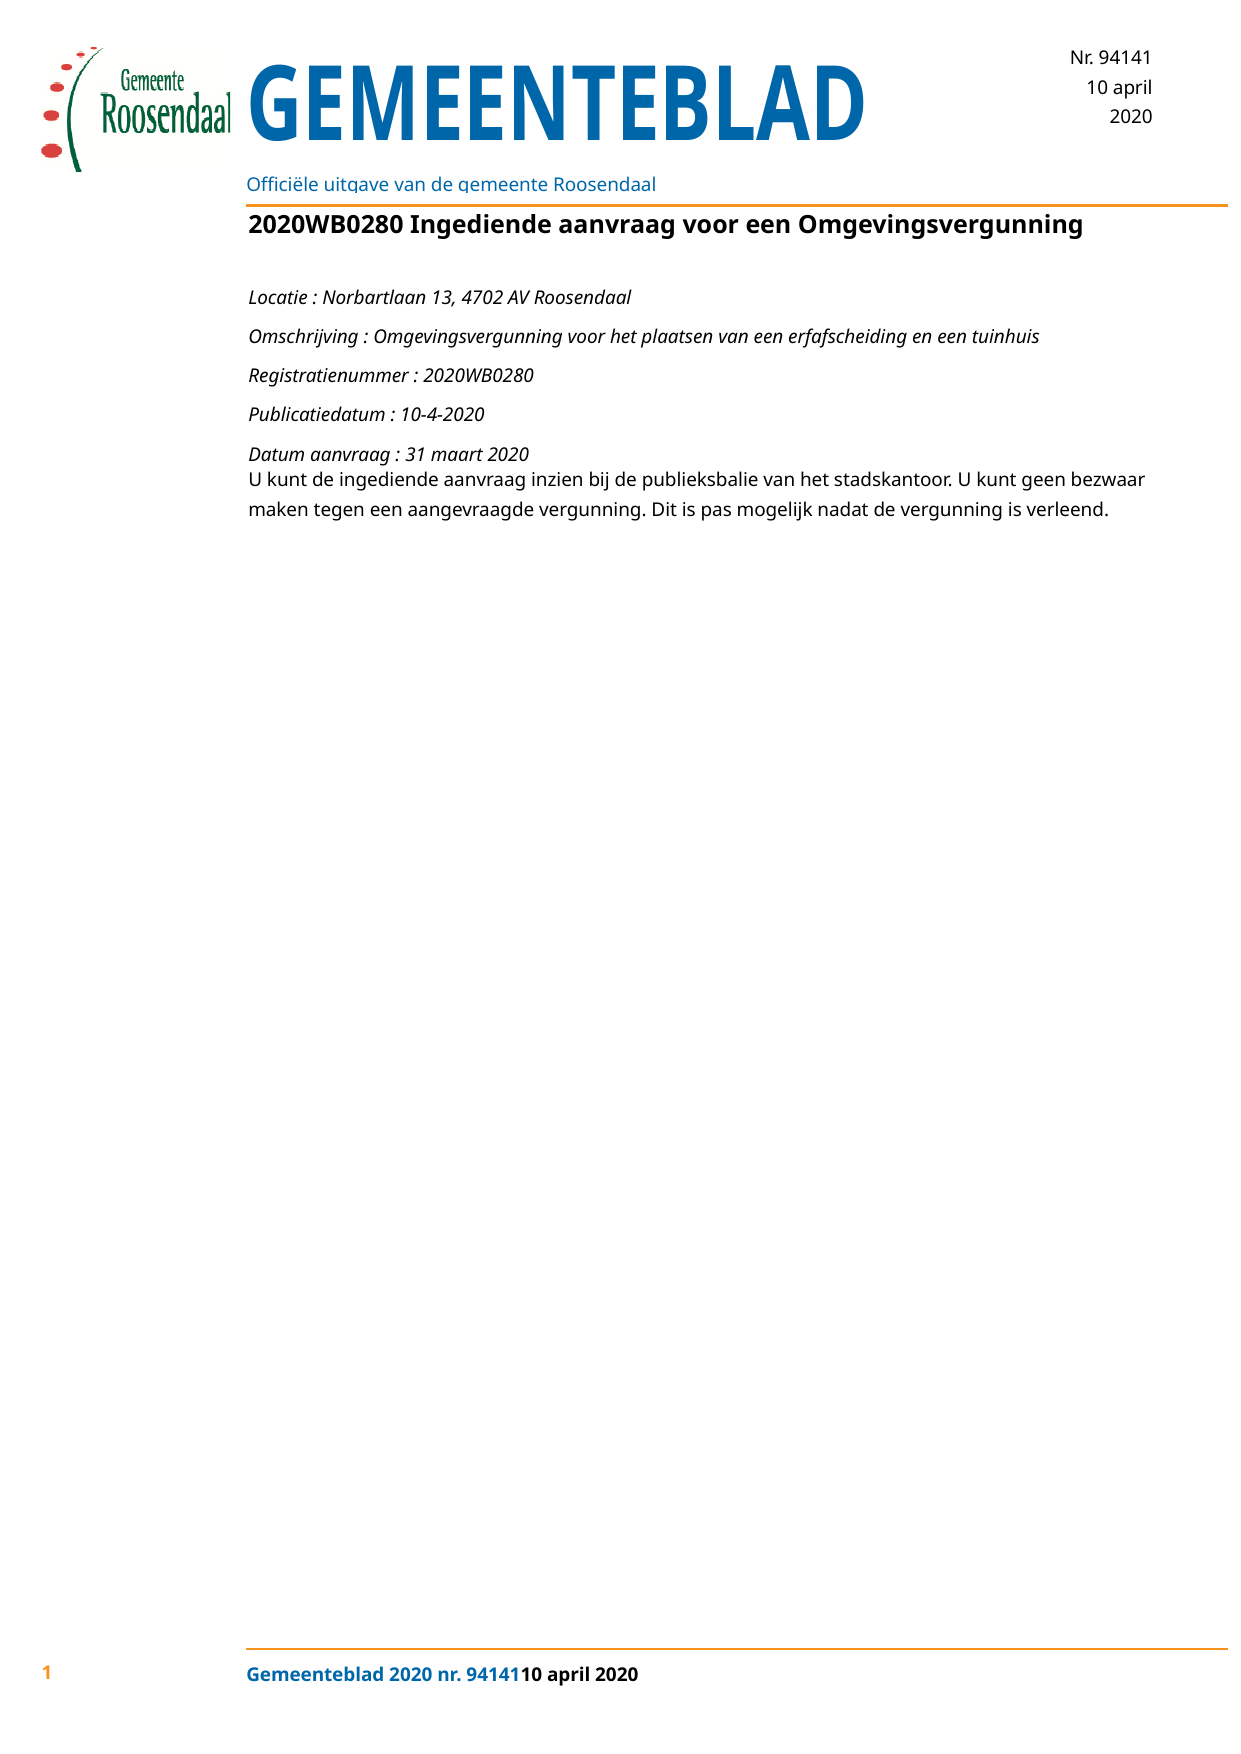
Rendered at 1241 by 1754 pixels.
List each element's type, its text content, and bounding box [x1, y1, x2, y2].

text Locatie : Norbartlaan 13, 4702 AV Roosendaal [248, 284, 1152, 309]
text 2020WB0280 Ingediende aanvraag voor een Omgevingsvergunning [248, 207, 1152, 241]
text U kunt de ingediende aanvraag inzien bij de publieksbalie van het stadskantoor. U kunt geen bezwaar maken tegen een aangevraagde vergunning. Dit is pas mogelijk nadat de vergunning is verleend. [248, 467, 1152, 522]
picture [41, 47, 231, 172]
text Omschrijving : Omgevingsvergunning voor het plaatsen van een erfafscheiding en een tuinhuis [248, 323, 1152, 349]
text Datum aanvraag : 31 maart 2020 [248, 441, 1152, 467]
text Publicatiedatum : 10-4-2020 [248, 402, 1152, 427]
text Registratienummer : 2020WB0280 [248, 362, 1152, 388]
